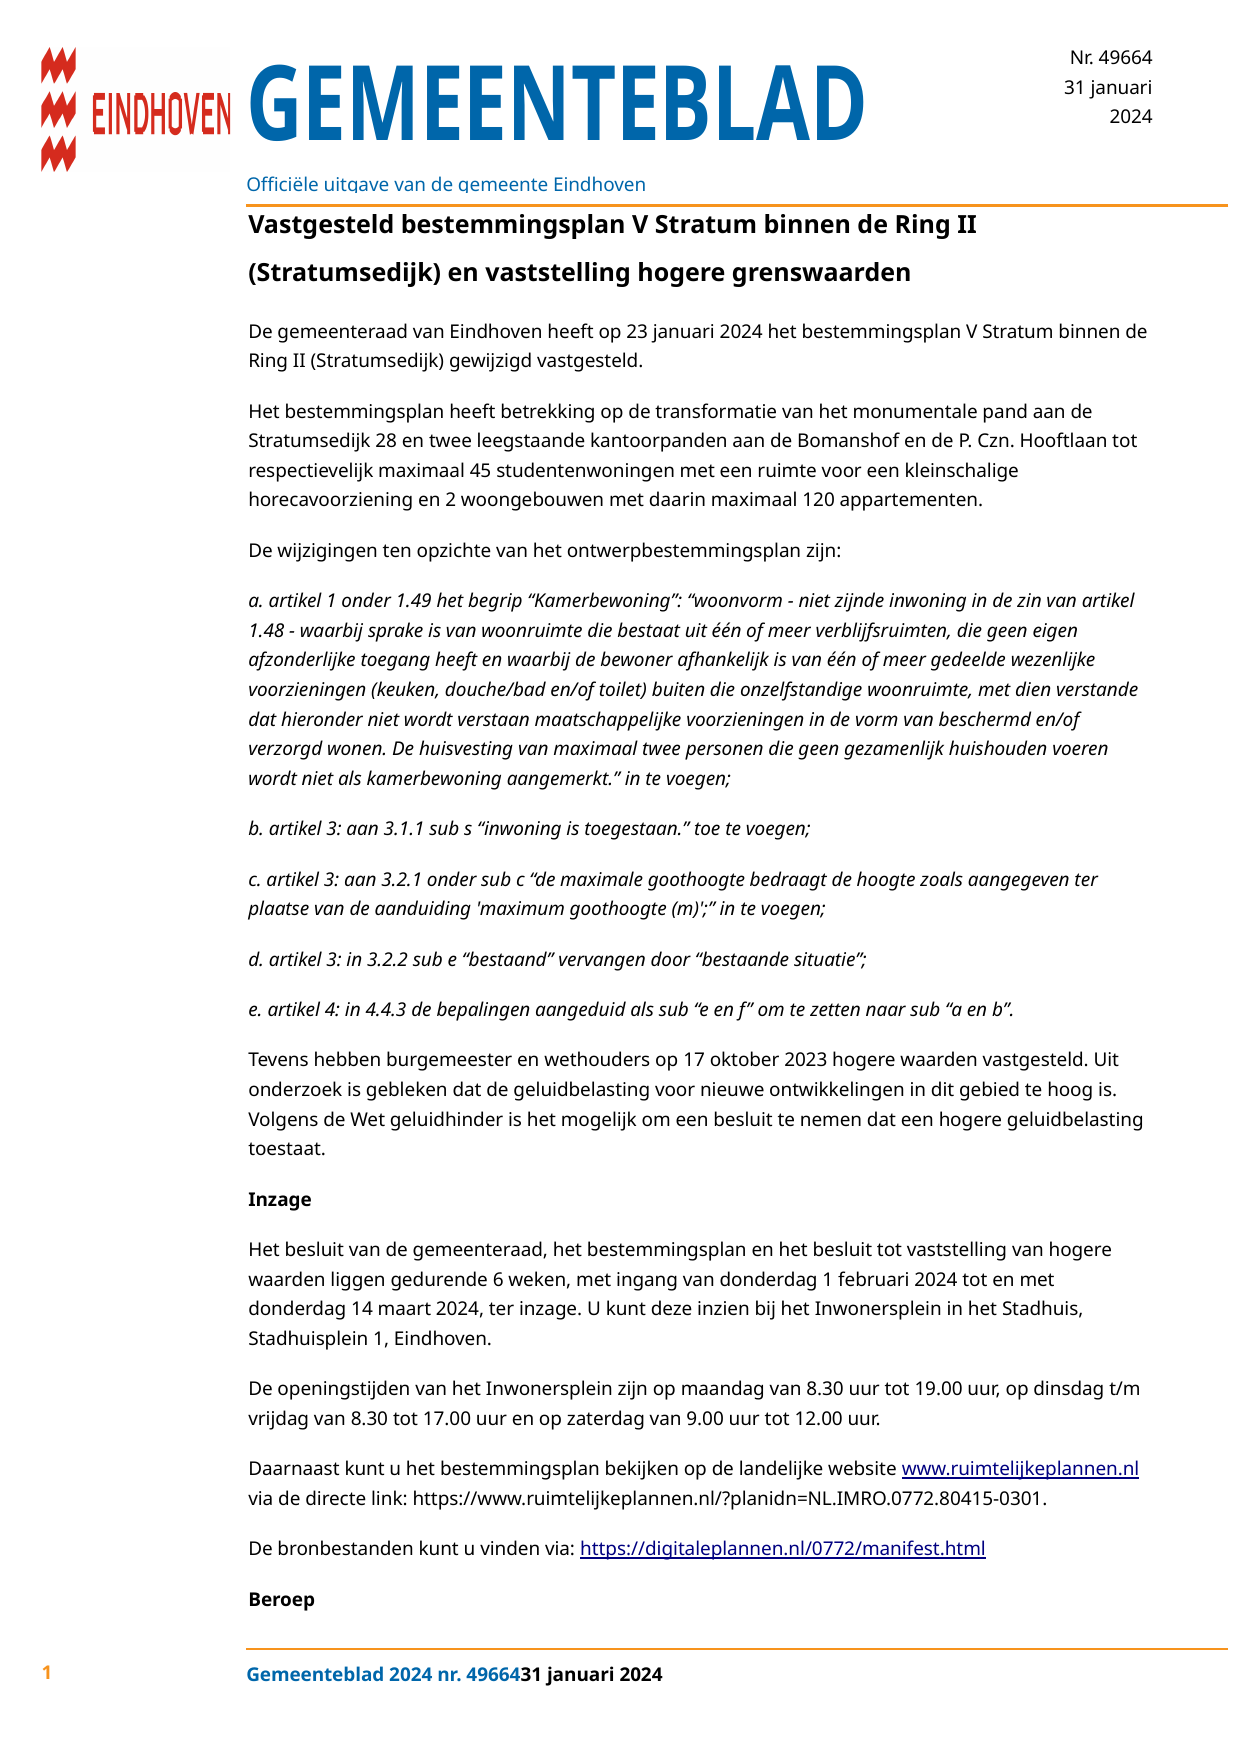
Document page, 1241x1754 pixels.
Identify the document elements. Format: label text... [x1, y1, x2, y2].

text Daarnaast kunt u het bestemmingsplan bekijken op de landelijke website www.ruimtelijkeplannen.nl via de directe link: https://www.ruimtelijkeplannen.nl/?planidn=NL.IMRO.0772.80415-0301. [248, 1455, 1152, 1511]
text c. artikel 3: aan 3.2.1 onder sub c “de maximale goothoogte bedraagt de hoogte zoals aangegeven ter plaatse van de aanduiding 'maximum goothoogte (m)';” in te voegen; [248, 866, 1152, 921]
text De wijzigingen ten opzichte van het ontwerpbestemmingsplan zijn: [248, 537, 1152, 563]
text Het besluit van de gemeenteraad, het bestemmingsplan en het besluit tot vaststelling van hogere waarden liggen gedurende 6 weken, met ingang van donderdag 1 februari 2024 tot en met donderdag 14 maart 2024, ter inzage. U kunt deze inzien bij het Inwonersplein in het Stadhuis, Stadhuisplein 1, Eindhoven. [248, 1236, 1152, 1351]
text De openingstijden van het Inwonersplein zijn op maandag van 8.30 uur tot 19.00 uur, op dinsdag t/m vrijdag van 8.30 tot 17.00 uur en op zaterdag van 9.00 uur tot 12.00 uur. [248, 1375, 1152, 1431]
text Tevens hebben burgemeester en wethouders op 17 oktober 2023 hogere waarden vastgesteld. Uit onderzoek is gebleken dat de geluidbelasting voor nieuwe ontwikkelingen in dit gebied te hoog is. Volgens de Wet geluidhinder is het mogelijk om een besluit te nemen dat een hogere geluidbelasting toestaat. [248, 1047, 1152, 1161]
text b. artikel 3: aan 3.1.1 sub s “inwoning is toegestaan.” toe te voegen; [248, 815, 1152, 841]
text a. artikel 1 onder 1.49 het begrip “Kamerbewoning”: “woonvorm - niet zijnde inwoning in de zin van artikel 1.48 - waarbij sprake is van woonruimte die bestaat uit één of meer verblijfsruimten, die geen eigen afzonderlijke toegang heeft en waarbij de bewoner afhankelijk is van één of meer gedeelde wezenlijke voorzieningen (keuken, douche/bad en/of toilet) buiten die onzelfstandige woonruimte, met dien verstande dat hieronder niet wordt verstaan maatschappelijke voorzieningen in de vorm van beschermd en/of verzorgd wonen. De huisvesting van maximaal twee personen die geen gezamenlijk huishouden voeren wordt niet als kamerbewoning aangemerkt.” in te voegen; [248, 587, 1152, 791]
text Vastgesteld bestemmingsplan V Stratum binnen de Ring II (Stratumsedijk) en vaststelling hogere grenswaarden [248, 207, 1152, 288]
text Beroep [248, 1586, 1152, 1612]
text e. artikel 4: in 4.4.3 de bepalingen aangeduid als sub “e en f” om te zetten naar sub “a en b”. [248, 996, 1152, 1022]
text Het bestemmingsplan heeft betrekking op de transformatie van het monumentale pand aan de Stratumsedijk 28 en twee leegstaande kantoorpanden aan de Bomanshof en de P. Czn. Hooftlaan tot respectievelijk maximaal 45 studentenwoningen met een ruimte voor een kleinschalige horecavoorziening en 2 woongebouwen met daarin maximaal 120 appartementen. [248, 398, 1152, 512]
text De gemeenteraad van Eindhoven heeft op 23 januari 2024 het bestemmingsplan V Stratum binnen de Ring II (Stratumsedijk) gewijzigd vastgesteld. [248, 318, 1152, 373]
text d. artikel 3: in 3.2.2 sub e “bestaand” vervangen door “bestaande situatie”; [248, 946, 1152, 972]
text De bronbestanden kunt u vinden via: https://digitaleplannen.nl/0772/manifest.html [248, 1535, 1152, 1561]
text Inzage [248, 1186, 1152, 1212]
picture [41, 47, 231, 172]
